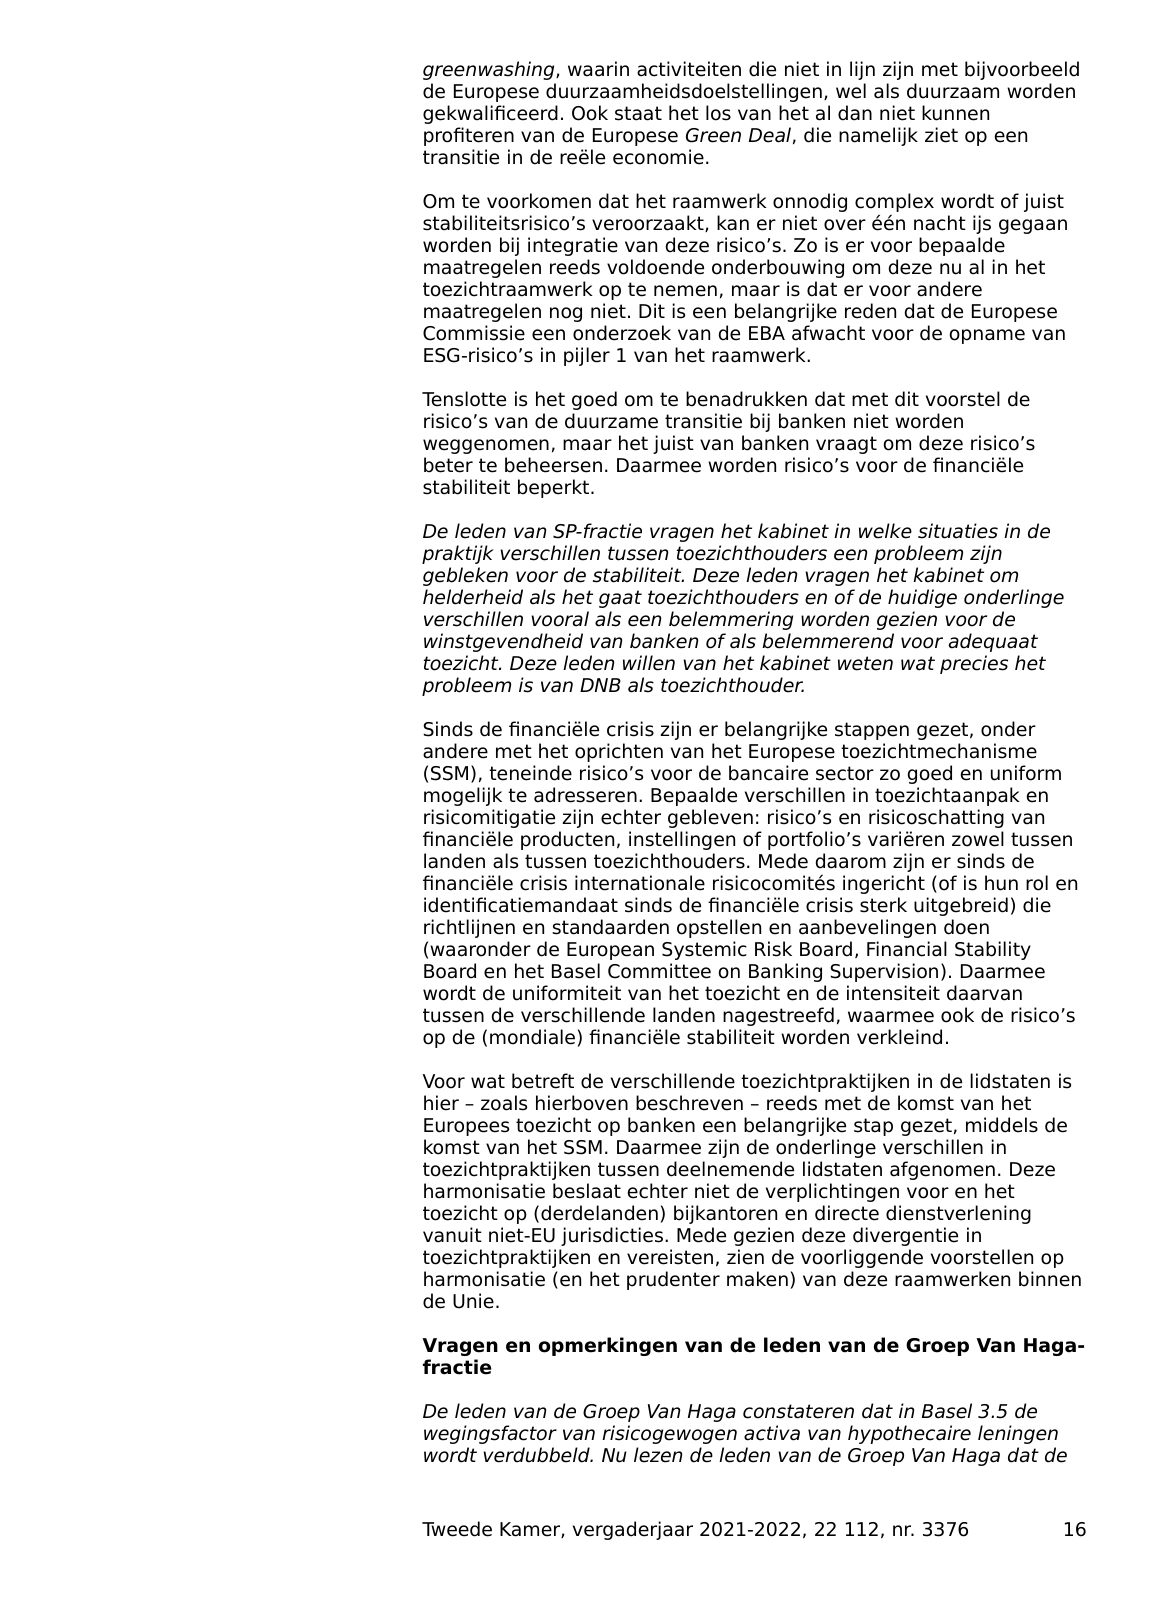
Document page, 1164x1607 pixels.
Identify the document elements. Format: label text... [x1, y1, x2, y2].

subtitle Vragen en opmerkingen van de leden van de Groep Van Haga-fractie [422, 1335, 1087, 1379]
text Om te voorkomen dat het raamwerk onnodig complex wordt of juist stabiliteitsrisico’s veroorzaakt, kan er niet over één nacht ijs gegaan worden bij integratie van deze risico’s. Zo is er voor bepaalde maatregelen reeds voldoende onderbouwing om deze nu al in het toezichtraamwerk op te nemen, maar is dat er voor andere maatregelen nog niet. Dit is een belangrijke reden dat de Europese Commissie een onderzoek van de EBA afwacht voor de opname van ESG-risico’s in pijler 1 van het raamwerk. [422, 191, 1087, 367]
text Voor wat betreft de verschillende toezichtpraktijken in de lidstaten is hier – zoals hierboven beschreven – reeds met de komst van het Europees toezicht op banken een belangrijke stap gezet, middels de komst van het SSM. Daarmee zijn de onderlinge verschillen in toezichtpraktijken tussen deelnemende lidstaten afgenomen. Deze harmonisatie beslaat echter niet de verplichtingen voor en het toezicht op (derdelanden) bijkantoren en directe dienstverlening vanuit niet-EU jurisdicties. Mede gezien deze divergentie in toezichtpraktijken en vereisten, zien de voorliggende voorstellen op harmonisatie (en het prudenter maken) van deze raamwerken binnen de Unie. [422, 1071, 1087, 1313]
text greenwashing, waarin activiteiten die niet in lijn zijn met bijvoorbeeld de Europese duurzaamheidsdoelstellingen, wel als duurzaam worden gekwalificeerd. Ook staat het los van het al dan niet kunnen profiteren van de Europese Green Deal, die namelijk ziet op een transitie in de reële economie. [422, 59, 1087, 169]
text De leden van SP-fractie vragen het kabinet in welke situaties in de praktijk verschillen tussen toezichthouders een probleem zijn gebleken voor de stabiliteit. Deze leden vragen het kabinet om helderheid als het gaat toezichthouders en of de huidige onderlinge verschillen vooral als een belemmering worden gezien voor de winstgevendheid van banken of als belemmerend voor adequaat toezicht. Deze leden willen van het kabinet weten wat precies het probleem is van DNB als toezichthouder. [422, 521, 1087, 697]
text De leden van de Groep Van Haga constateren dat in Basel 3.5 de wegingsfactor van risicogewogen activa van hypothecaire leningen wordt verdubbeld. Nu lezen de leden van de Groep Van Haga dat de [422, 1401, 1087, 1467]
text Tenslotte is het goed om te benadrukken dat met dit voorstel de risico’s van de duurzame transitie bij banken niet worden weggenomen, maar het juist van banken vraagt om deze risico’s beter te beheersen. Daarmee worden risico’s voor de financiële stabiliteit beperkt. [422, 389, 1087, 499]
text Sinds de financiële crisis zijn er belangrijke stappen gezet, onder andere met het oprichten van het Europese toezichtmechanisme (SSM), teneinde risico’s voor de bancaire sector zo goed en uniform mogelijk te adresseren. Bepaalde verschillen in toezichtaanpak en risicomitigatie zijn echter gebleven: risico’s en risicoschatting van financiële producten, instellingen of portfolio’s variëren zowel tussen landen als tussen toezichthouders. Mede daarom zijn er sinds de financiële crisis internationale risicocomités ingericht (of is hun rol en identificatiemandaat sinds de financiële crisis sterk uitgebreid) die richtlijnen en standaarden opstellen en aanbevelingen doen (waaronder de European Systemic Risk Board, Financial Stability Board en het Basel Committee on Banking Supervision). Daarmee wordt de uniformiteit van het toezicht en de intensiteit daarvan tussen de verschillende landen nagestreefd, waarmee ook de risico’s op de (mondiale) financiële stabiliteit worden verkleind. [422, 719, 1087, 1049]
